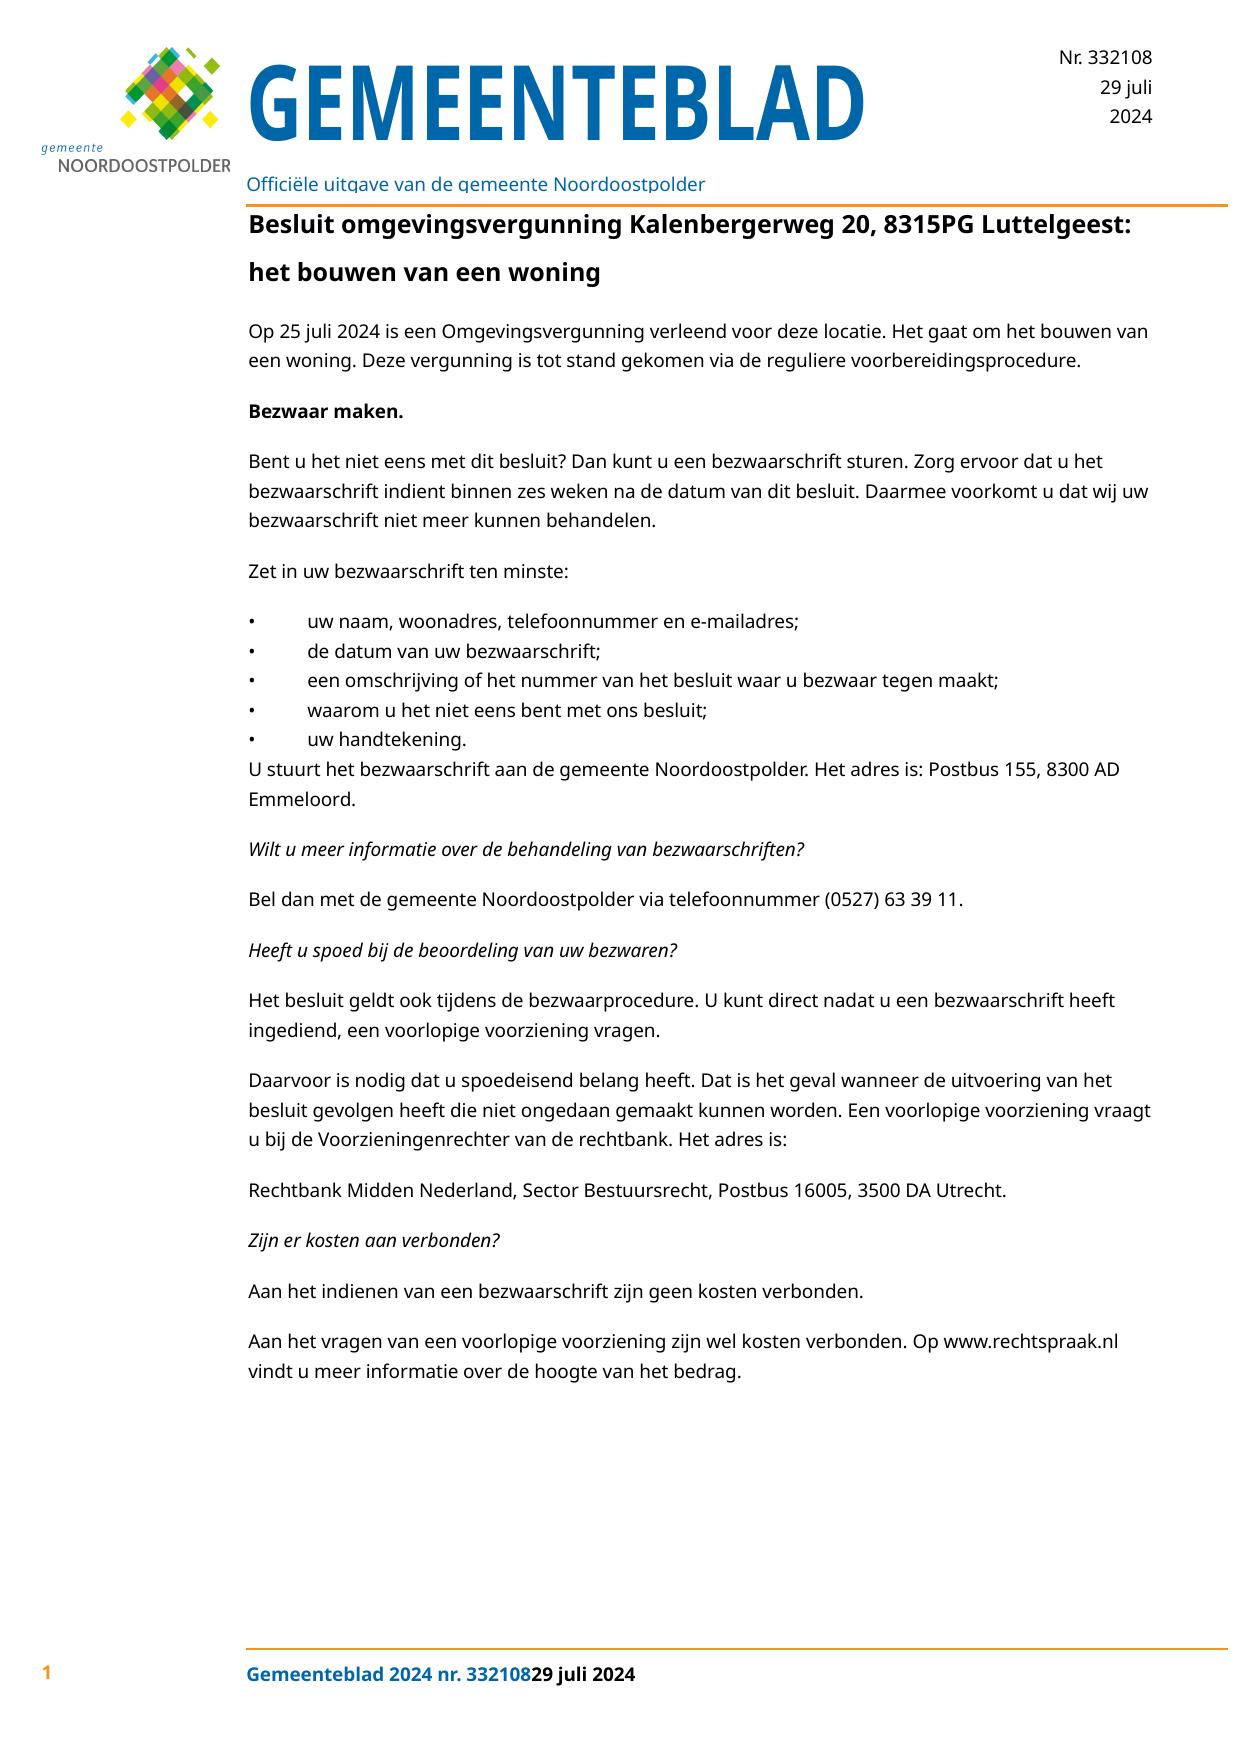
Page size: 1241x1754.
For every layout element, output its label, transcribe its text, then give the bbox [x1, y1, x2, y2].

picture [41, 47, 231, 172]
text Bezwaar maken. [248, 398, 1152, 424]
text Aan het indienen van een bezwaarschrift zijn geen kosten verbonden. [248, 1278, 1152, 1304]
text U stuurt het bezwaarschrift aan de gemeente Noordoostpolder. Het adres is: Postbus 155, 8300 AD Emmeloord. [248, 756, 1152, 812]
text Wilt u meer informatie over de behandeling van bezwaarschriften? [248, 836, 1152, 862]
text Rechtbank Midden Nederland, Sector Bestuursrecht, Postbus 16005, 3500 DA Utrecht. [248, 1177, 1152, 1203]
list uw handtekening. [248, 727, 1152, 752]
text Aan het vragen van een voorlopige voorziening zijn wel kosten verbonden. Op www.rechtspraak.nl vindt u meer informatie over de hoogte van het bedrag. [248, 1328, 1152, 1384]
list de datum van uw bezwaarschrift; [248, 638, 1152, 664]
text Bent u het niet eens met dit besluit? Dan kunt u een bezwaarschrift sturen. Zorg ervoor dat u het bezwaarschrift indient binnen zes weken na de datum van dit besluit. Daarmee voorkomt u dat wij uw bezwaarschrift niet meer kunnen behandelen. [248, 448, 1152, 533]
text Zijn er kosten aan verbonden? [248, 1227, 1152, 1253]
list waarom u het niet eens bent met ons besluit; [248, 697, 1152, 723]
text Het besluit geldt ook tijdens de bezwaarprocedure. U kunt direct nadat u een bezwaarschrift heeft ingediend, een voorlopige voorziening vragen. [248, 987, 1152, 1043]
text Bel dan met de gemeente Noordoostpolder via telefoonnummer (0527) 63 39 11. [248, 887, 1152, 912]
list uw naam, woonadres, telefoonnummer en e-mailadres; [248, 608, 1152, 634]
text Daarvoor is nodig dat u spoedeisend belang heeft. Dat is het geval wanneer de uitvoering van het besluit gevolgen heeft die niet ongedaan gemaakt kunnen worden. Een voorlopige voorziening vraagt u bij de Voorzieningenrechter van de rechtbank. Het adres is: [248, 1067, 1152, 1152]
list een omschrijving of het nummer van het besluit waar u bezwaar tegen maakt; [248, 667, 1152, 693]
text Op 25 juli 2024 is een Omgevingsvergunning verleend voor deze locatie. Het gaat om het bouwen van een woning. Deze vergunning is tot stand gekomen via de reguliere voorbereidingsprocedure. [248, 318, 1152, 373]
text Zet in uw bezwaarschrift ten minste: [248, 558, 1152, 584]
text Heeft u spoed bij de beoordeling van uw bezwaren? [248, 937, 1152, 963]
text Besluit omgevingsvergunning Kalenbergerweg 20, 8315PG Luttelgeest: het bouwen van een woning [248, 207, 1152, 288]
